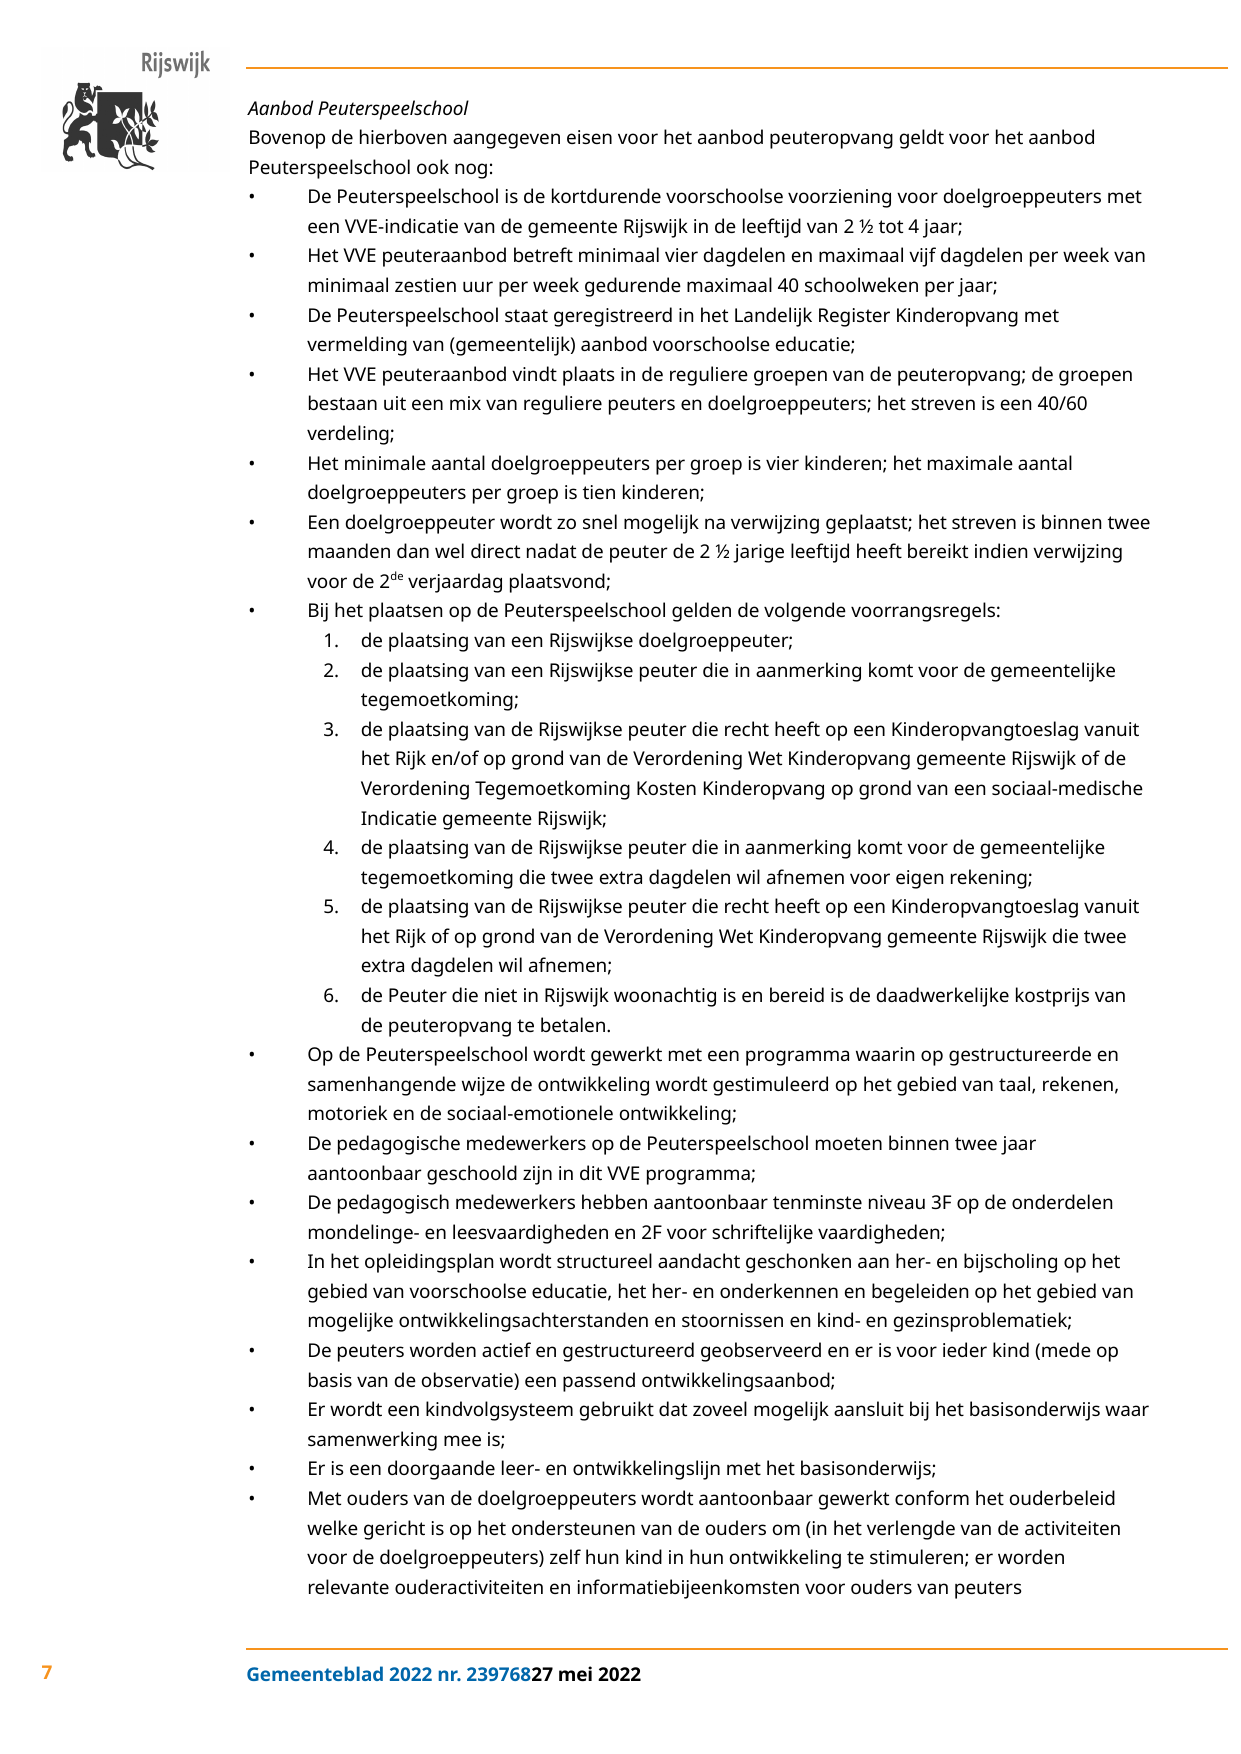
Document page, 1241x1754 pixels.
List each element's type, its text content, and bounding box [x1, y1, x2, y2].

picture [41, 47, 231, 172]
table_cell Aanbod Peuterspeelschool Bovenop de hierboven aangegeven eisen voor het aanbod peuteropvang geldt voor het aanbod Peuterspeelschool ook nog: De Peuterspeelschool is de kortdurende voorschoolse voorziening voor doelgroeppeuters met een VVE-indicatie van de gemeente Rijswijk in de leeftijd van 2 ½ tot 4 jaar; Het VVE peuteraanbod betreft minimaal vier dagdelen en maximaal vijf dagdelen per week van minimaal zestien uur per week gedurende maximaal 40 schoolweken per jaar; De Peuterspeelschool staat geregistreerd in het Landelijk Register Kinderopvang met vermelding van (gemeentelijk) aanbod voorschoolse educatie; Het VVE peuteraanbod vindt plaats in de reguliere groepen van de peuteropvang; de groepen bestaan uit een mix van reguliere peuters en doelgroeppeuters; het streven is een 40/60 verdeling; Het minimale aantal doelgroeppeuters per groep is vier kinderen; het maximale aantal doelgroeppeuters per groep is tien kinderen; Een doelgroeppeuter wordt zo snel mogelijk na verwijzing geplaatst; het streven is binnen twee maanden dan wel direct nadat de peuter de 2 ½ jarige leeftijd heeft bereikt indien verwijzing voor de 2de verjaardag plaatsvond; Bij het plaatsen op de Peuterspeelschool gelden de volgende voorrangsregels: de plaatsing van een Rijswijkse doelgroeppeuter; de plaatsing van een Rijswijkse peuter die in aanmerking komt voor de gemeentelijke tegemoetkoming; de plaatsing van de Rijswijkse peuter die recht heeft op een Kinderopvangtoeslag vanuit het Rijk en/of op grond van de Verordening Wet Kinderopvang gemeente Rijswijk of de Verordening Tegemoetkoming Kosten Kinderopvang op grond van een sociaal-medische Indicatie gemeente Rijswijk; de plaatsing van de Rijswijkse peuter die in aanmerking komt voor de gemeentelijke tegemoetkoming die twee extra dagdelen wil afnemen voor eigen rekening; de plaatsing van de Rijswijkse peuter die recht heeft op een Kinderopvangtoeslag vanuit het Rijk of op grond van de Verordening Wet Kinderopvang gemeente Rijswijk die twee extra dagdelen wil afnemen; de Peuter die niet in Rijswijk woonachtig is en bereid is de daadwerkelijke kostprijs van de peuteropvang te betalen. Op de Peuterspeelschool wordt gewerkt met een programma waarin op gestructureerde en samenhangende wijze de ontwikkeling wordt gestimuleerd op het gebied van taal, rekenen, motoriek en de sociaal-emotionele ontwikkeling; De pedagogische medewerkers op de Peuterspeelschool moeten binnen twee jaar aantoonbaar geschoold zijn in dit VVE programma; De pedagogisch medewerkers hebben aantoonbaar tenminste niveau 3F op de onderdelen mondelinge- en leesvaardigheden en 2F voor schriftelijke vaardigheden; In het opleidingsplan wordt structureel aandacht geschonken aan her- en bijscholing op het gebied van voorschoolse educatie, het her- en onderkennen en begeleiden op het gebied van mogelijke ontwikkelingsachterstanden en stoornissen en kind- en gezinsproblematiek; De peuters worden actief en gestructureerd geobserveerd en er is voor ieder kind (mede op basis van de observatie) een passend ontwikkelingsaanbod; Er wordt een kindvolgsysteem gebruikt dat zoveel mogelijk aansluit bij het basisonderwijs waar samenwerking mee is; Er is een doorgaande leer- en ontwikkelingslijn met het basisonderwijs; Met ouders van de doelgroeppeuters wordt aantoonbaar gewerkt conform het ouderbeleid welke gericht is op het ondersteunen van de ouders om (in het verlengde van de activiteiten voor de doelgroeppeuters) zelf hun kind in hun ontwikkeling te stimuleren; er worden relevante ouderactiviteiten en informatiebijeenkomsten voor ouders van peuters [248, 95, 1152, 1600]
